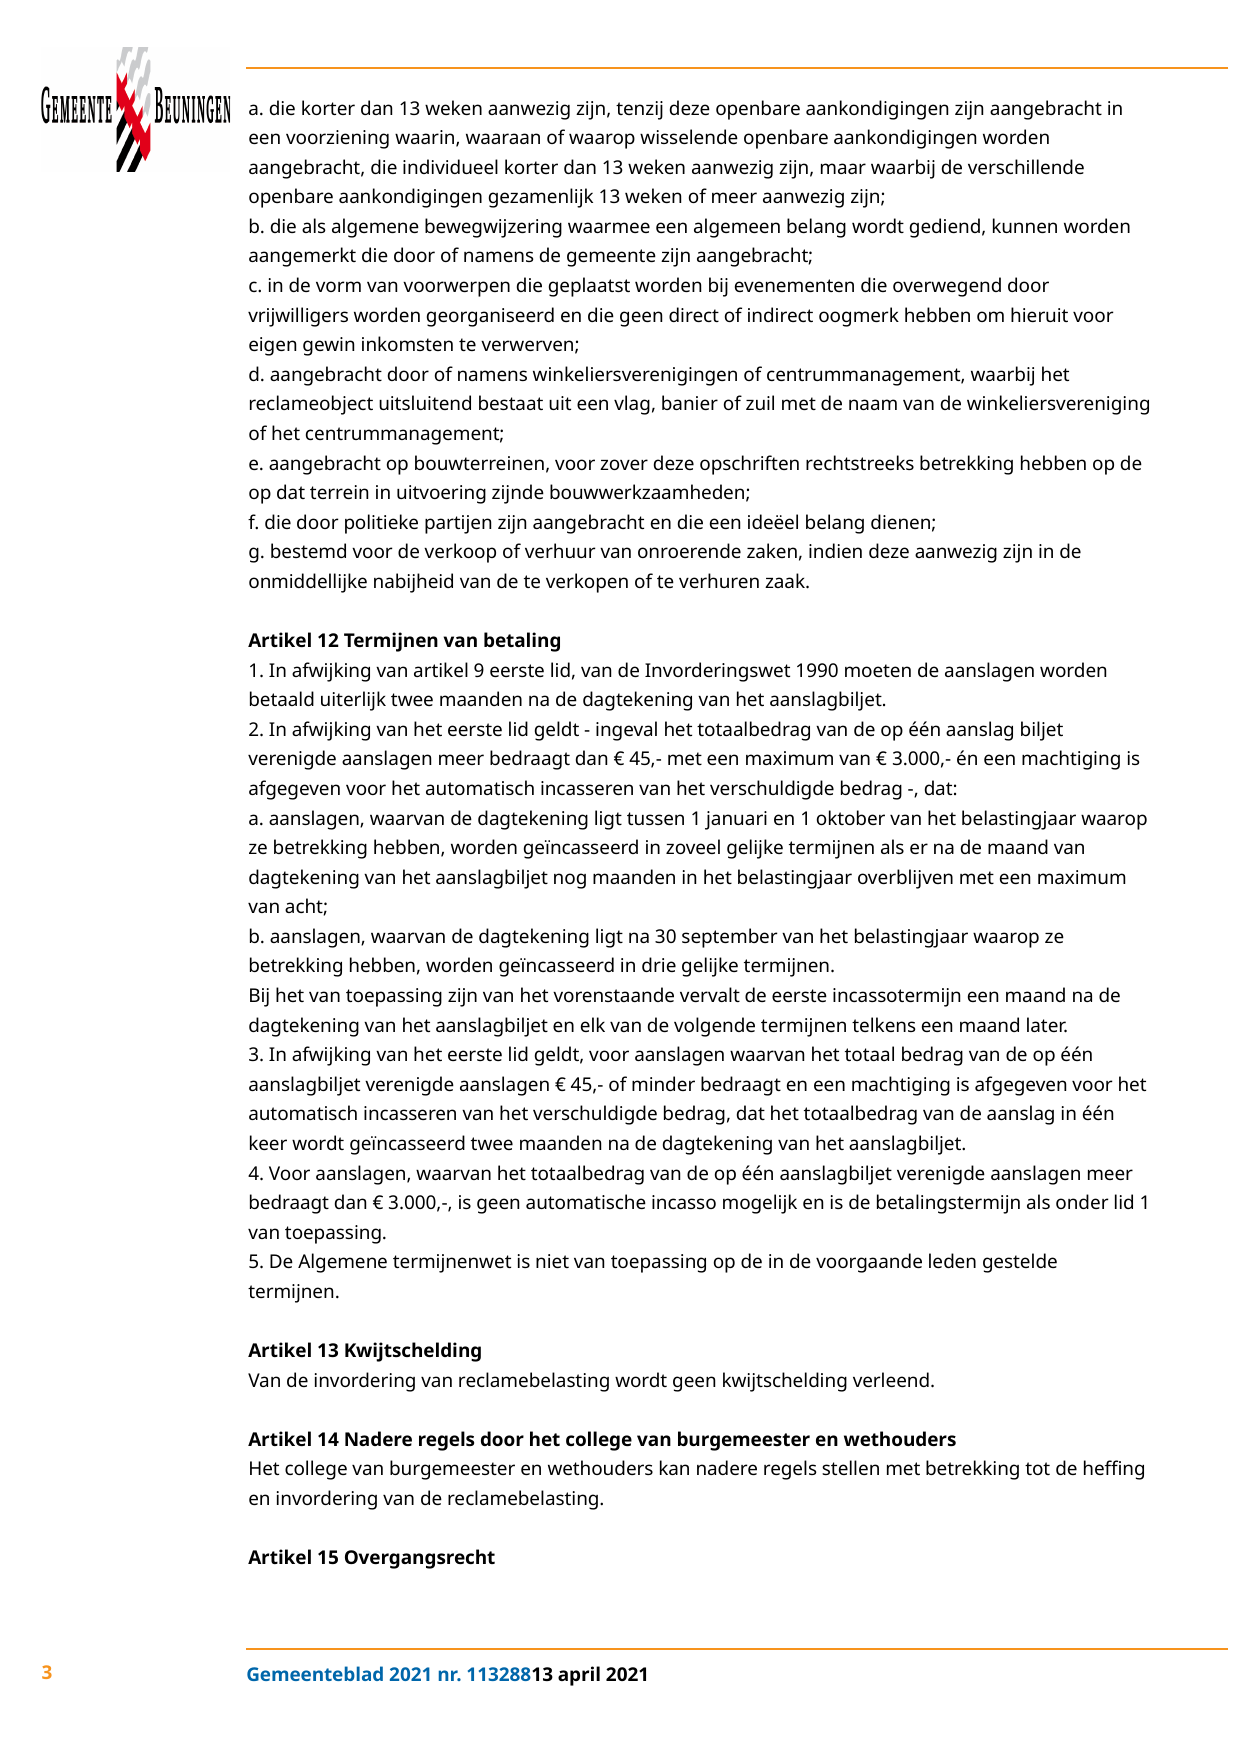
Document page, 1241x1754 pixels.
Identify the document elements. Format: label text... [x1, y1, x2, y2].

text 4. Voor aanslagen, waarvan het totaalbedrag van de op één aanslagbiljet verenigde aanslagen meer bedraagt dan € 3.000,-, is geen automatische incasso mogelijk en is de betalingstermijn als onder lid 1 van toepassing. [248, 1160, 1152, 1245]
text e. aangebracht op bouwterreinen, voor zover deze opschriften rechtstreeks betrekking hebben op de op dat terrein in uitvoering zijnde bouwwerkzaamheden; [248, 450, 1152, 505]
text 3. In afwijking van het eerste lid geldt, voor aanslagen waarvan het totaal bedrag van de op één aanslagbiljet verenigde aanslagen € 45,- of minder bedraagt en een machtiging is afgegeven voor het automatisch incasseren van het verschuldigde bedrag, dat het totaalbedrag van de aanslag in één keer wordt geïncasseerd twee maanden na de dagtekening van het aanslagbiljet. [248, 1041, 1152, 1156]
text Artikel 14 Nadere regels door het college van burgemeester en wethouders [248, 1426, 1152, 1452]
text 5. De Algemene termijnenwet is niet van toepassing op de in de voorgaande leden gestelde termijnen. [248, 1248, 1152, 1304]
text c. in de vorm van voorwerpen die geplaatst worden bij evenementen die overwegend door vrijwilligers worden georganiseerd en die geen direct of indirect oogmerk hebben om hieruit voor eigen gewin inkomsten te verwerven; [248, 272, 1152, 357]
text b. die als algemene bewegwijzering waarmee een algemeen belang wordt gediend, kunnen worden aangemerkt die door of namens de gemeente zijn aangebracht; [248, 213, 1152, 268]
text a. die korter dan 13 weken aanwezig zijn, tenzij deze openbare aankondigingen zijn aangebracht in een voorziening waarin, waaraan of waarop wisselende openbare aankondigingen worden aangebracht, die individueel korter dan 13 weken aanwezig zijn, maar waarbij de verschillende openbare aankondigingen gezamenlijk 13 weken of meer aanwezig zijn; [248, 95, 1152, 209]
text g. bestemd voor de verkoop of verhuur van onroerende zaken, indien deze aanwezig zijn in de onmiddellijke nabijheid van de te verkopen of te verhuren zaak. [248, 538, 1152, 594]
text Artikel 15 Overgangsrecht [248, 1544, 1152, 1570]
text Artikel 12 Termijnen van betaling [248, 627, 1152, 653]
text 1. In afwijking van artikel 9 eerste lid, van de Invorderingswet 1990 moeten de aanslagen worden betaald uiterlijk twee maanden na de dagtekening van het aanslagbiljet. [248, 657, 1152, 712]
text Het college van burgemeester en wethouders kan nadere regels stellen met betrekking tot de heffing en invordering van de reclamebelasting. [248, 1456, 1152, 1511]
text f. die door politieke partijen zijn aangebracht en die een ideëel belang dienen; [248, 509, 1152, 535]
text a. aanslagen, waarvan de dagtekening ligt tussen 1 januari en 1 oktober van het belastingjaar waarop ze betrekking hebben, worden geïncasseerd in zoveel gelijke termijnen als er na de maand van dagtekening van het aanslagbiljet nog maanden in het belastingjaar overblijven met een maximum van acht; [248, 805, 1152, 919]
text Artikel 13 Kwijtschelding [248, 1337, 1152, 1363]
text 2. In afwijking van het eerste lid geldt - ingeval het totaalbedrag van de op één aanslag biljet verenigde aanslagen meer bedraagt dan € 45,- met een maximum van € 3.000,- én een machtiging is afgegeven voor het automatisch incasseren van het verschuldigde bedrag -, dat: [248, 716, 1152, 801]
picture [41, 47, 231, 172]
text b. aanslagen, waarvan de dagtekening ligt na 30 september van het belastingjaar waarop ze betrekking hebben, worden geïncasseerd in drie gelijke termijnen. [248, 923, 1152, 978]
text Van de invordering van reclamebelasting wordt geen kwijtschelding verleend. [248, 1367, 1152, 1393]
text Bij het van toepassing zijn van het vorenstaande vervalt de eerste incassotermijn een maand na de dagtekening van het aanslagbiljet en elk van de volgende termijnen telkens een maand later. [248, 982, 1152, 1038]
text d. aangebracht door of namens winkeliersverenigingen of centrummanagement, waarbij het reclameobject uitsluitend bestaat uit een vlag, banier of zuil met de naam van de winkeliersvereniging of het centrummanagement; [248, 361, 1152, 446]
